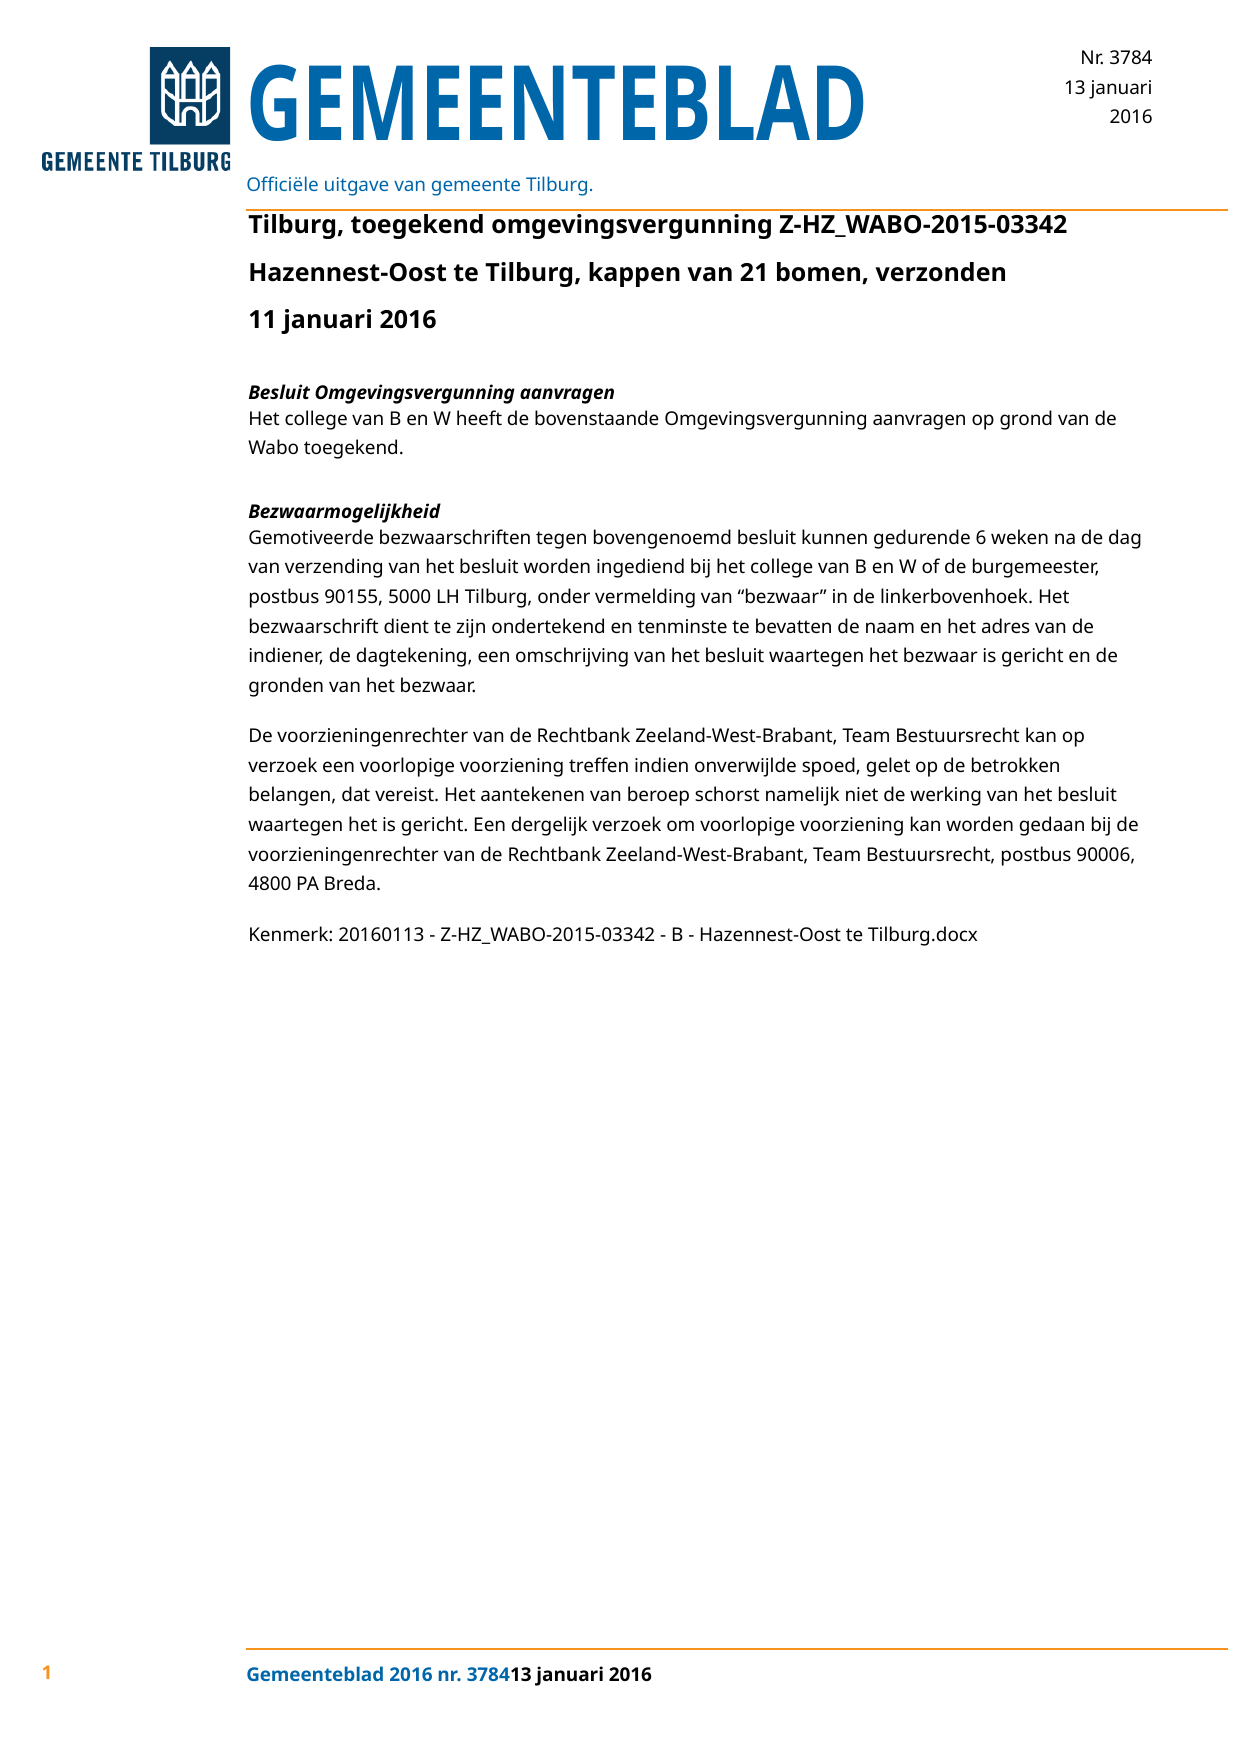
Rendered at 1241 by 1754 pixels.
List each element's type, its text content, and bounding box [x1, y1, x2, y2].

picture [41, 47, 231, 172]
text Kenmerk: 20160113 - Z-HZ_WABO-2015-03342 - B - Hazennest-Oost te Tilburg.docx [248, 921, 1152, 946]
text Gemotiveerde bezwaarschriften tegen bovengenoemd besluit kunnen gedurende 6 weken na de dag van verzending van het besluit worden ingediend bij het college van B en W of de burgemeester, postbus 90155, 5000 LH Tilburg, onder vermelding van “bezwaar” in de linkerbovenhoek. Het bezwaarschrift dient te zijn ondertekend en tenminste te bevatten de naam en het adres van de indiener, de dagtekening, een omschrijving van het besluit waartegen het bezwaar is gericht en de gronden van het bezwaar. [248, 524, 1152, 698]
text Bezwaarmogelijkheid [248, 498, 1152, 524]
text Tilburg, toegekend omgevingsvergunning Z-HZ_WABO-2015-03342 Hazennest-Oost te Tilburg, kappen van 21 bomen, verzonden 11 januari 2016 [248, 211, 1152, 336]
text Besluit Omgevingsvergunning aanvragen [248, 379, 1152, 405]
text Het college van B en W heeft de bovenstaande Omgevingsvergunning aanvragen op grond van de Wabo toegekend. [248, 405, 1152, 460]
text De voorzieningenrechter van de Rechtbank Zeeland-West-Brabant, Team Bestuursrecht kan op verzoek een voorlopige voorziening treffen indien onverwijlde spoed, gelet op de betrokken belangen, dat vereist. Het aantekenen van beroep schorst namelijk niet de werking van het besluit waartegen het is gericht. Een dergelijk verzoek om voorlopige voorziening kan worden gedaan bij de voorzieningenrechter van de Rechtbank Zeeland-West-Brabant, Team Bestuursrecht, postbus 90006, 4800 PA Breda. [248, 722, 1152, 896]
